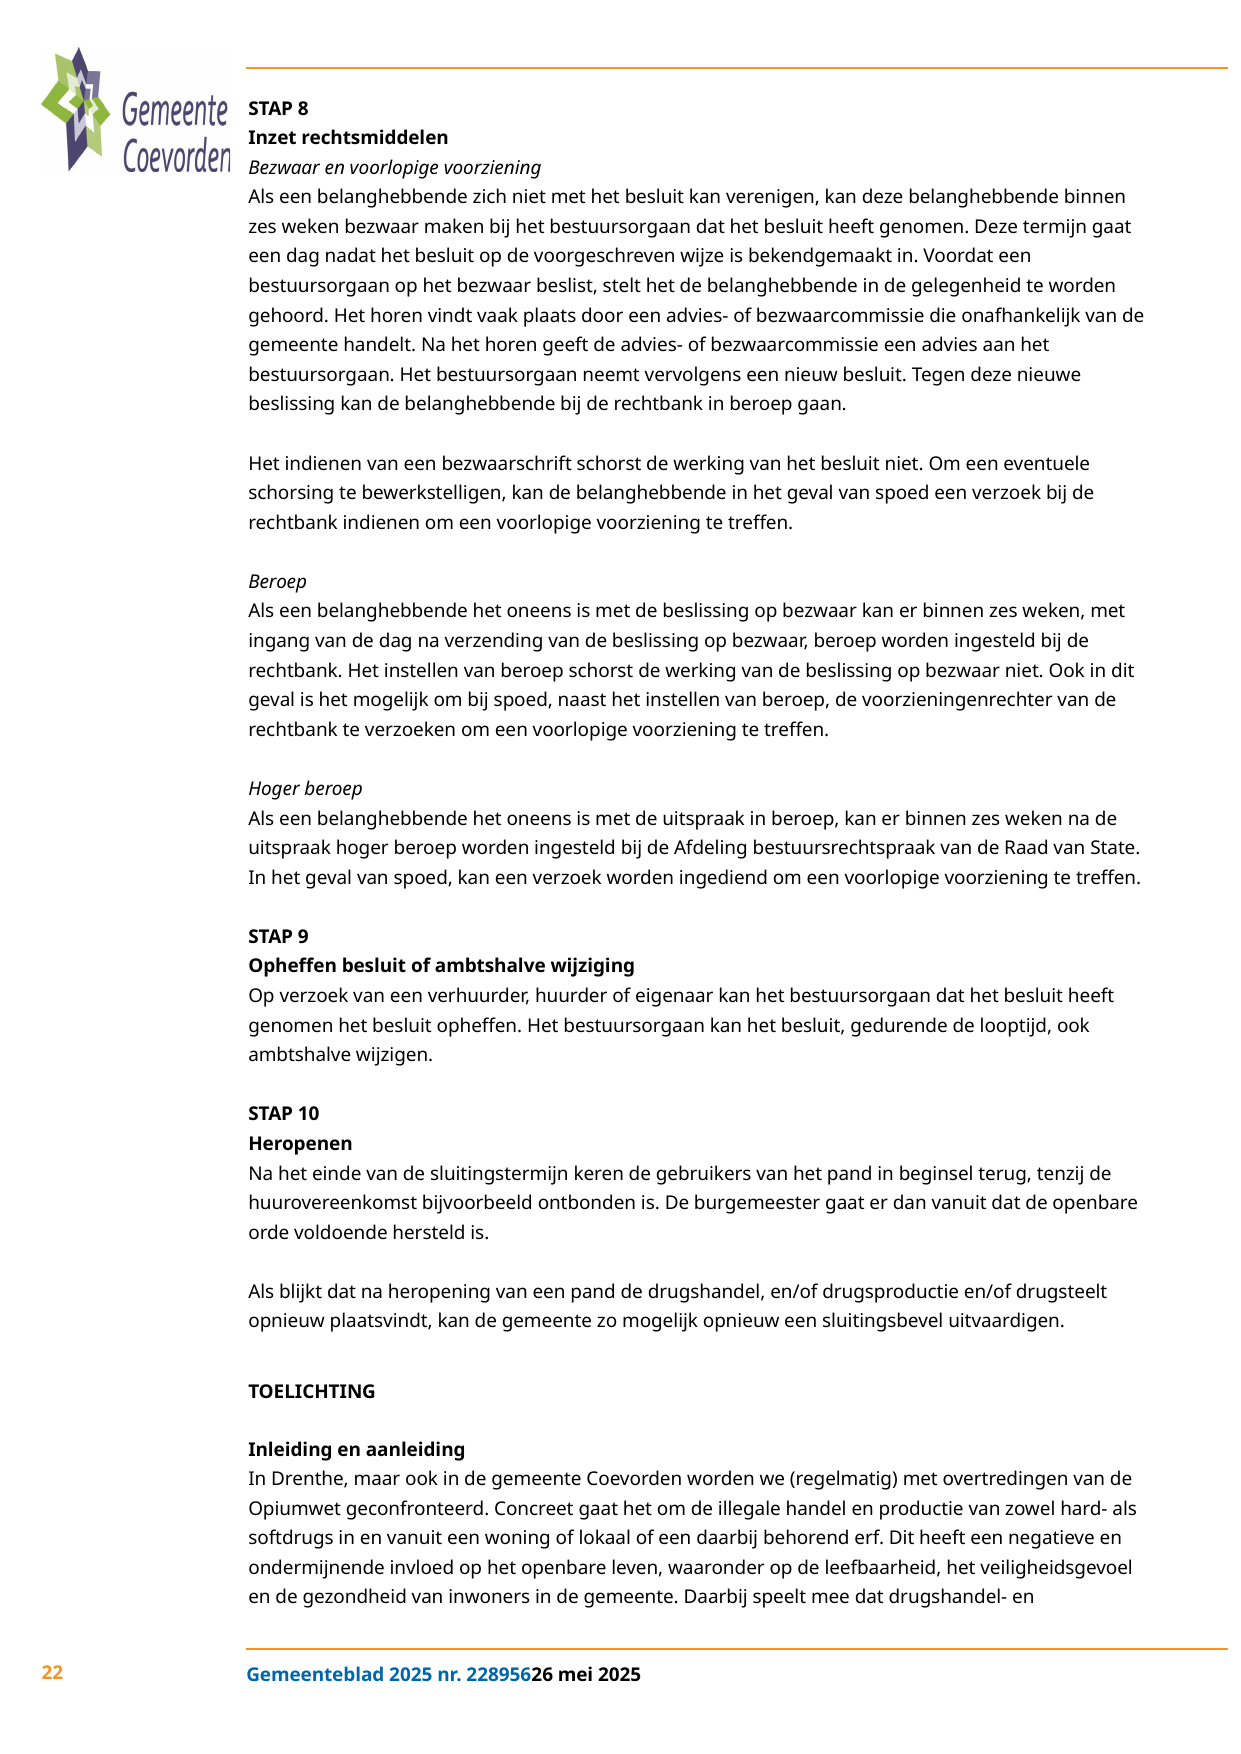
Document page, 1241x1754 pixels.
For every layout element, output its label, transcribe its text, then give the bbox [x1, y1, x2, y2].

text STAP 8 [248, 95, 1152, 121]
text STAP 9 [248, 923, 1152, 949]
text Bezwaar en voorlopige voorziening [248, 154, 1152, 180]
text In Drenthe, maar ook in de gemeente Coevorden worden we (regelmatig) met overtredingen van de Opiumwet geconfronteerd. Concreet gaat het om de illegale handel en productie van zowel hard- als softdrugs in en vanuit een woning of lokaal of een daarbij behorend erf. Dit heeft een negatieve en ondermijnende invloed op het openbare leven, waaronder op de leefbaarheid, het veiligheidsgevoel en de gezondheid van inwoners in de gemeente. Daarbij speelt mee dat drugshandel- en [248, 1465, 1152, 1609]
text Op verzoek van een verhuurder, huurder of eigenaar kan het bestuursorgaan dat het besluit heeft genomen het besluit opheffen. Het bestuursorgaan kan het besluit, gedurende de looptijd, ook ambtshalve wijzigen. [248, 982, 1152, 1067]
text Inleiding en aanleiding [248, 1436, 1152, 1461]
text STAP 10 [248, 1101, 1152, 1126]
text Na het einde van de sluitingstermijn keren de gebruikers van het pand in beginsel terug, tenzij de huurovereenkomst bijvoorbeeld ontbonden is. De burgemeester gaat er dan vanuit dat de openbare orde voldoende hersteld is. [248, 1160, 1152, 1245]
text Hoger beroep [248, 775, 1152, 801]
text Opheffen besluit of ambtshalve wijziging [248, 953, 1152, 978]
text Als blijkt dat na heropening van een pand de drugshandel, en/of drugsproductie en/of drugsteelt opnieuw plaatsvindt, kan de gemeente zo mogelijk opnieuw een sluitingsbevel uitvaardigen. [248, 1278, 1152, 1333]
text Beroep [248, 568, 1152, 594]
text TOELICHTING [248, 1367, 1152, 1407]
text Heropenen [248, 1130, 1152, 1156]
text Het indienen van een bezwaarschrift schorst de werking van het besluit niet. Om een eventuele schorsing te bewerkstelligen, kan de belanghebbende in het geval van spoed een verzoek bij de rechtbank indienen om een voorlopige voorziening te treffen. [248, 450, 1152, 535]
picture [41, 47, 231, 172]
text Inzet rechtsmiddelen [248, 124, 1152, 150]
text Als een belanghebbende het oneens is met de uitspraak in beroep, kan er binnen zes weken na de uitspraak hoger beroep worden ingesteld bij de Afdeling bestuursrechtspraak van de Raad van State. In het geval van spoed, kan een verzoek worden ingediend om een voorlopige voorziening te treffen. [248, 805, 1152, 890]
text Als een belanghebbende zich niet met het besluit kan verenigen, kan deze belanghebbende binnen zes weken bezwaar maken bij het bestuursorgaan dat het besluit heeft genomen. Deze termijn gaat een dag nadat het besluit op de voorgeschreven wijze is bekendgemaakt in. Voordat een bestuursorgaan op het bezwaar beslist, stelt het de belanghebbende in de gelegenheid te worden gehoord. Het horen vindt vaak plaats door een advies- of bezwaarcommissie die onafhankelijk van de gemeente handelt. Na het horen geeft de advies- of bezwaarcommissie een advies aan het bestuursorgaan. Het bestuursorgaan neemt vervolgens een nieuw besluit. Tegen deze nieuwe beslissing kan de belanghebbende bij de rechtbank in beroep gaan. [248, 183, 1152, 416]
text Als een belanghebbende het oneens is met de beslissing op bezwaar kan er binnen zes weken, met ingang van de dag na verzending van de beslissing op bezwaar, beroep worden ingesteld bij de rechtbank. Het instellen van beroep schorst de werking van de beslissing op bezwaar niet. Ook in dit geval is het mogelijk om bij spoed, naast het instellen van beroep, de voorzieningenrechter van de rechtbank te verzoeken om een voorlopige voorziening te treffen. [248, 598, 1152, 742]
